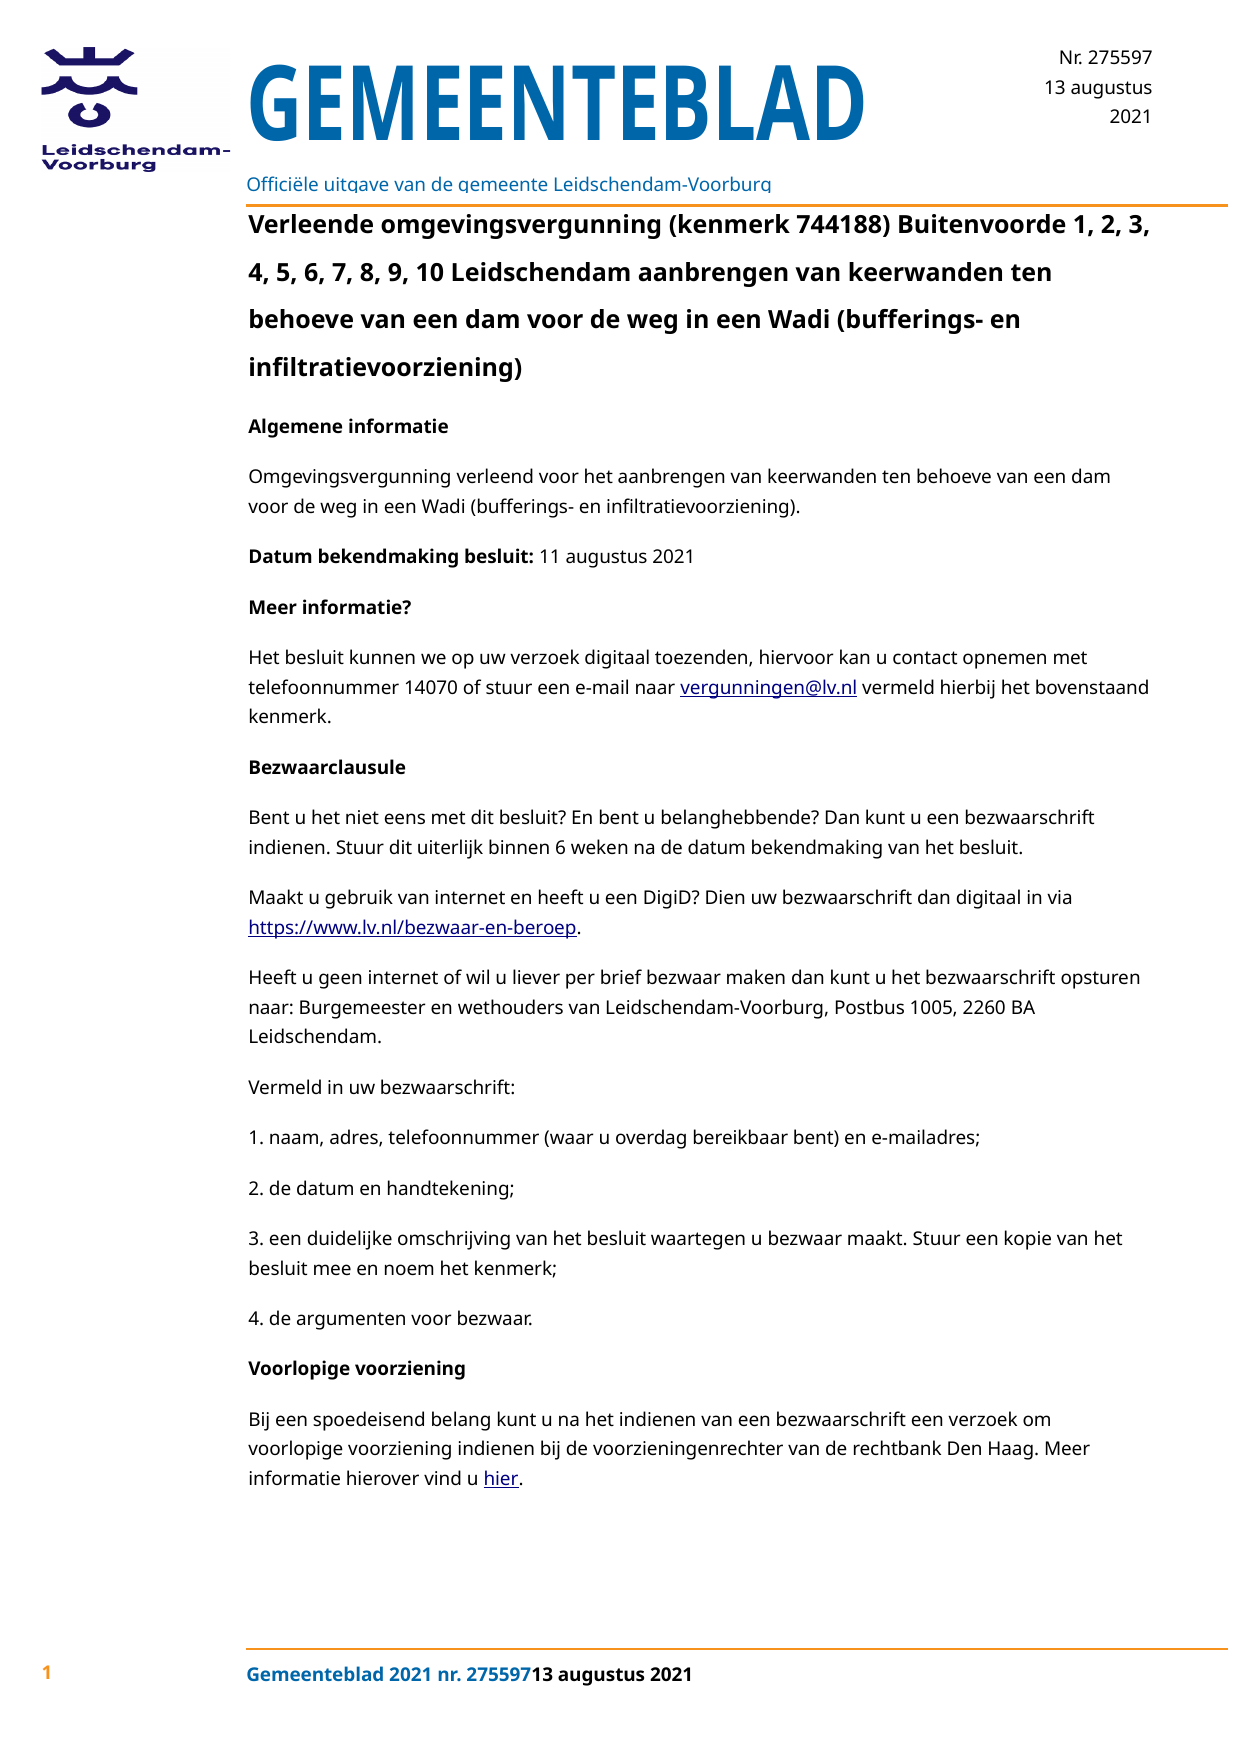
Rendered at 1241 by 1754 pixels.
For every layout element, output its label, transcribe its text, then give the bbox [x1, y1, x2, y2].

text Bezwaarclausule [248, 754, 1152, 780]
text Omgevingsvergunning verleend voor het aanbrengen van keerwanden ten behoeve van een dam voor de weg in een Wadi (bufferings- en infiltratievoorziening). [248, 463, 1152, 519]
text 3. een duidelijke omschrijving van het besluit waartegen u bezwaar maakt. Stuur een kopie van het besluit mee en noem het kenmerk; [248, 1225, 1152, 1281]
text Bent u het niet eens met dit besluit? En bent u belanghebbende? Dan kunt u een bezwaarschrift indienen. Stuur dit uiterlijk binnen 6 weken na de datum bekendmaking van het besluit. [248, 804, 1152, 860]
text 2. de datum en handtekening; [248, 1175, 1152, 1201]
text 4. de argumenten voor bezwaar. [248, 1305, 1152, 1331]
text Verleende omgevingsvergunning (kenmerk 744188) Buitenvoorde 1, 2, 3, 4, 5, 6, 7, 8, 9, 10 Leidschendam aanbrengen van keerwanden ten behoeve van een dam voor de weg in een Wadi (bufferings- en infiltratievoorziening) [248, 207, 1152, 384]
text Het besluit kunnen we op uw verzoek digitaal toezenden, hiervoor kan u contact opnemen met telefoonnummer 14070 of stuur een e-mail naar vergunningen@lv.nl vermeld hierbij het bovenstaand kenmerk. [248, 644, 1152, 729]
text Vermeld in uw bezwaarschrift: [248, 1074, 1152, 1100]
text Heeft u geen internet of wil u liever per brief bezwaar maken dan kunt u het bezwaarschrift opsturen naar: Burgemeester en wethouders van Leidschendam-Voorburg, Postbus 1005, 2260 BA Leidschendam. [248, 964, 1152, 1049]
text Datum bekendmaking besluit: 11 augustus 2021 [248, 543, 1152, 569]
text Algemene informatie [248, 413, 1152, 439]
picture [41, 47, 231, 172]
text Voorlopige voorziening [248, 1356, 1152, 1381]
text Bij een spoedeisend belang kunt u na het indienen van een bezwaarschrift een verzoek om voorlopige voorziening indienen bij de voorzieningenrechter van de rechtbank Den Haag. Meer informatie hierover vind u hier. [248, 1406, 1152, 1491]
text Meer informatie? [248, 594, 1152, 620]
text Maakt u gebruik van internet en heeft u een DigiD? Dien uw bezwaarschrift dan digitaal in via https://www.lv.nl/bezwaar-en-beroep. [248, 884, 1152, 940]
text 1. naam, adres, telefoonnummer (waar u overdag bereikbaar bent) en e-mailadres; [248, 1124, 1152, 1150]
